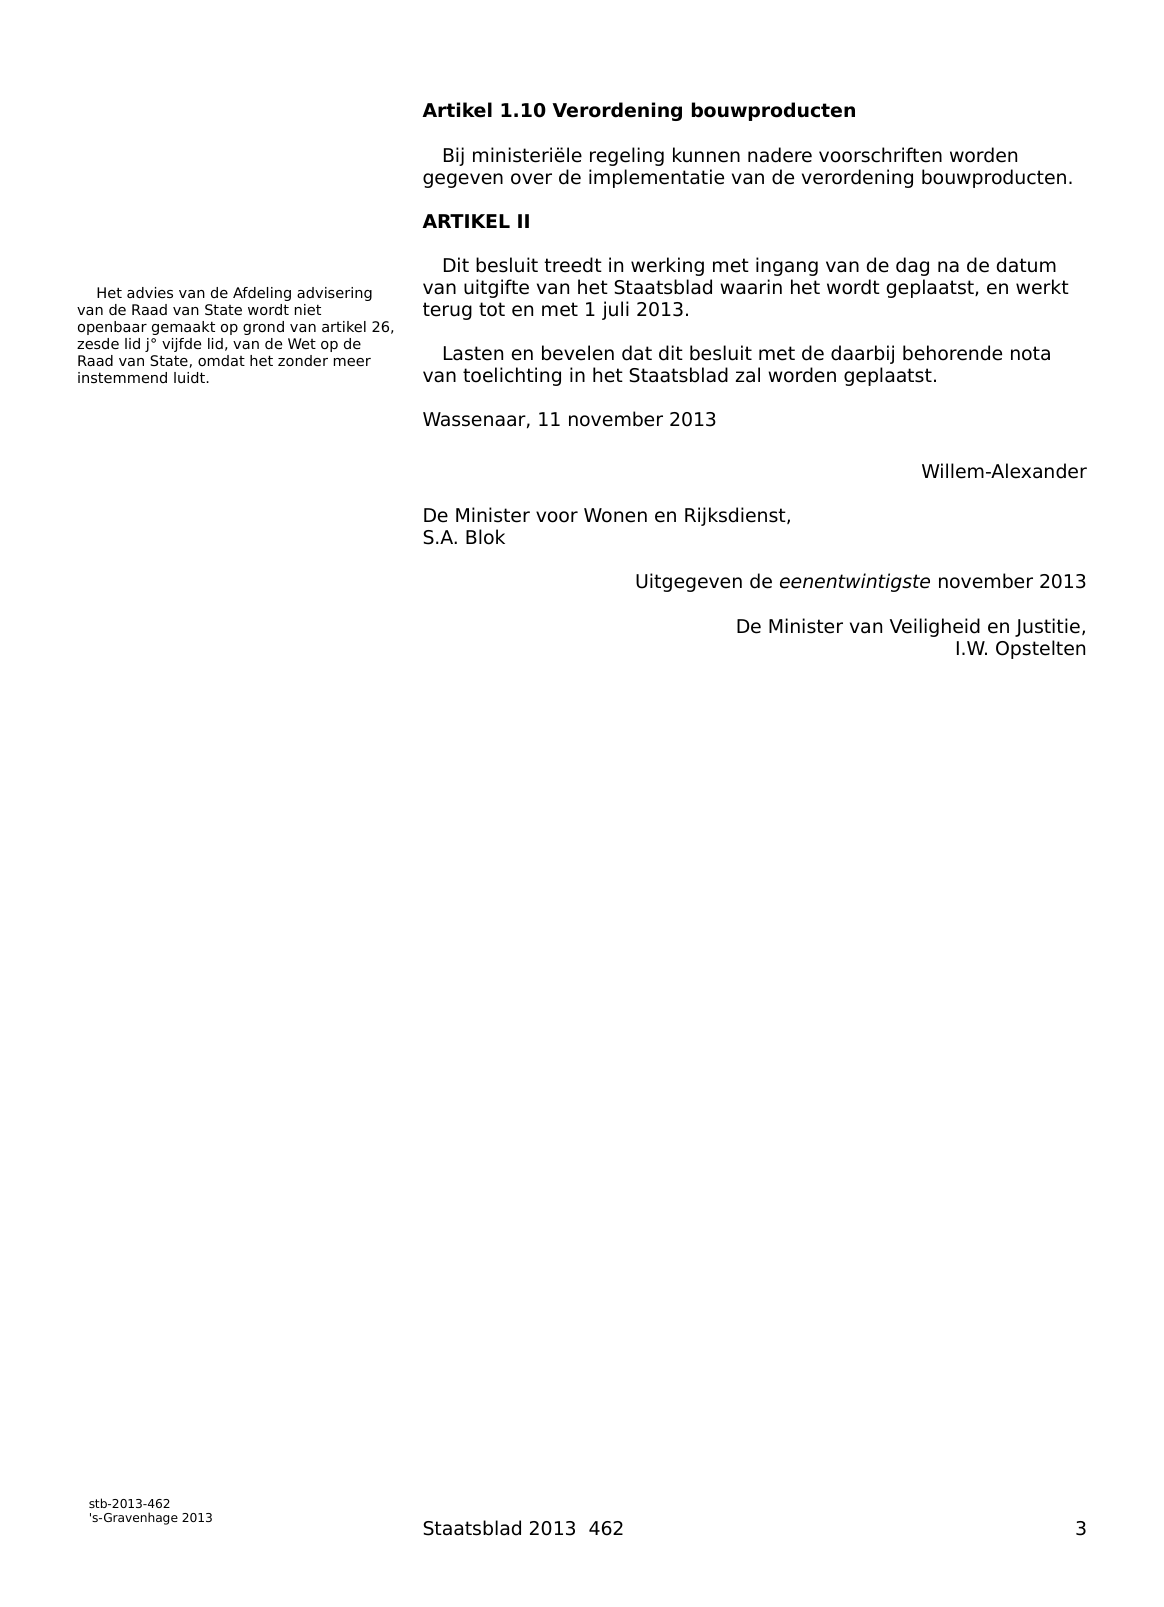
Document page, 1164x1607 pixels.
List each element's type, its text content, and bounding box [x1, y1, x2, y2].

text Bij ministeriële regeling kunnen nadere voorschriften worden gegeven over de implementatie van de verordening bouwproducten. [422, 144, 1087, 188]
text Uitgegeven de eenentwintigste november 2013 [422, 571, 1087, 593]
text stb-2013-462 [88, 1497, 323, 1511]
text Het advies van de Afdeling advisering van de Raad van State wordt niet openbaar gemaakt op grond van artikel 26, zesde lid j° vijfde lid, van de Wet op de Raad van State, omdat het zonder meer instemmend luidt. [77, 285, 396, 387]
text De Minister van Veiligheid en Justitie, I.W. Opstelten [422, 616, 1087, 659]
text De Minister voor Wonen en Rijksdienst, S.A. Blok [422, 505, 1087, 549]
text Lasten en bevelen dat dit besluit met de daarbij behorende nota van toelichting in het Staatsblad zal worden geplaatst. [422, 343, 1087, 387]
text 's-Gravenhage 2013 [88, 1511, 323, 1525]
subtitle ARTIKEL II [422, 211, 1087, 233]
text Wassenaar, 11 november 2013 [422, 409, 1087, 431]
text Willem-Alexander [422, 461, 1087, 483]
subtitle Artikel 1.10 Verordening bouwproducten [422, 100, 1087, 122]
text Dit besluit treedt in werking met ingang van de dag na de datum van uitgifte van het Staatsblad waarin het wordt geplaatst, en werkt terug tot en met 1 juli 2013. [422, 255, 1087, 321]
